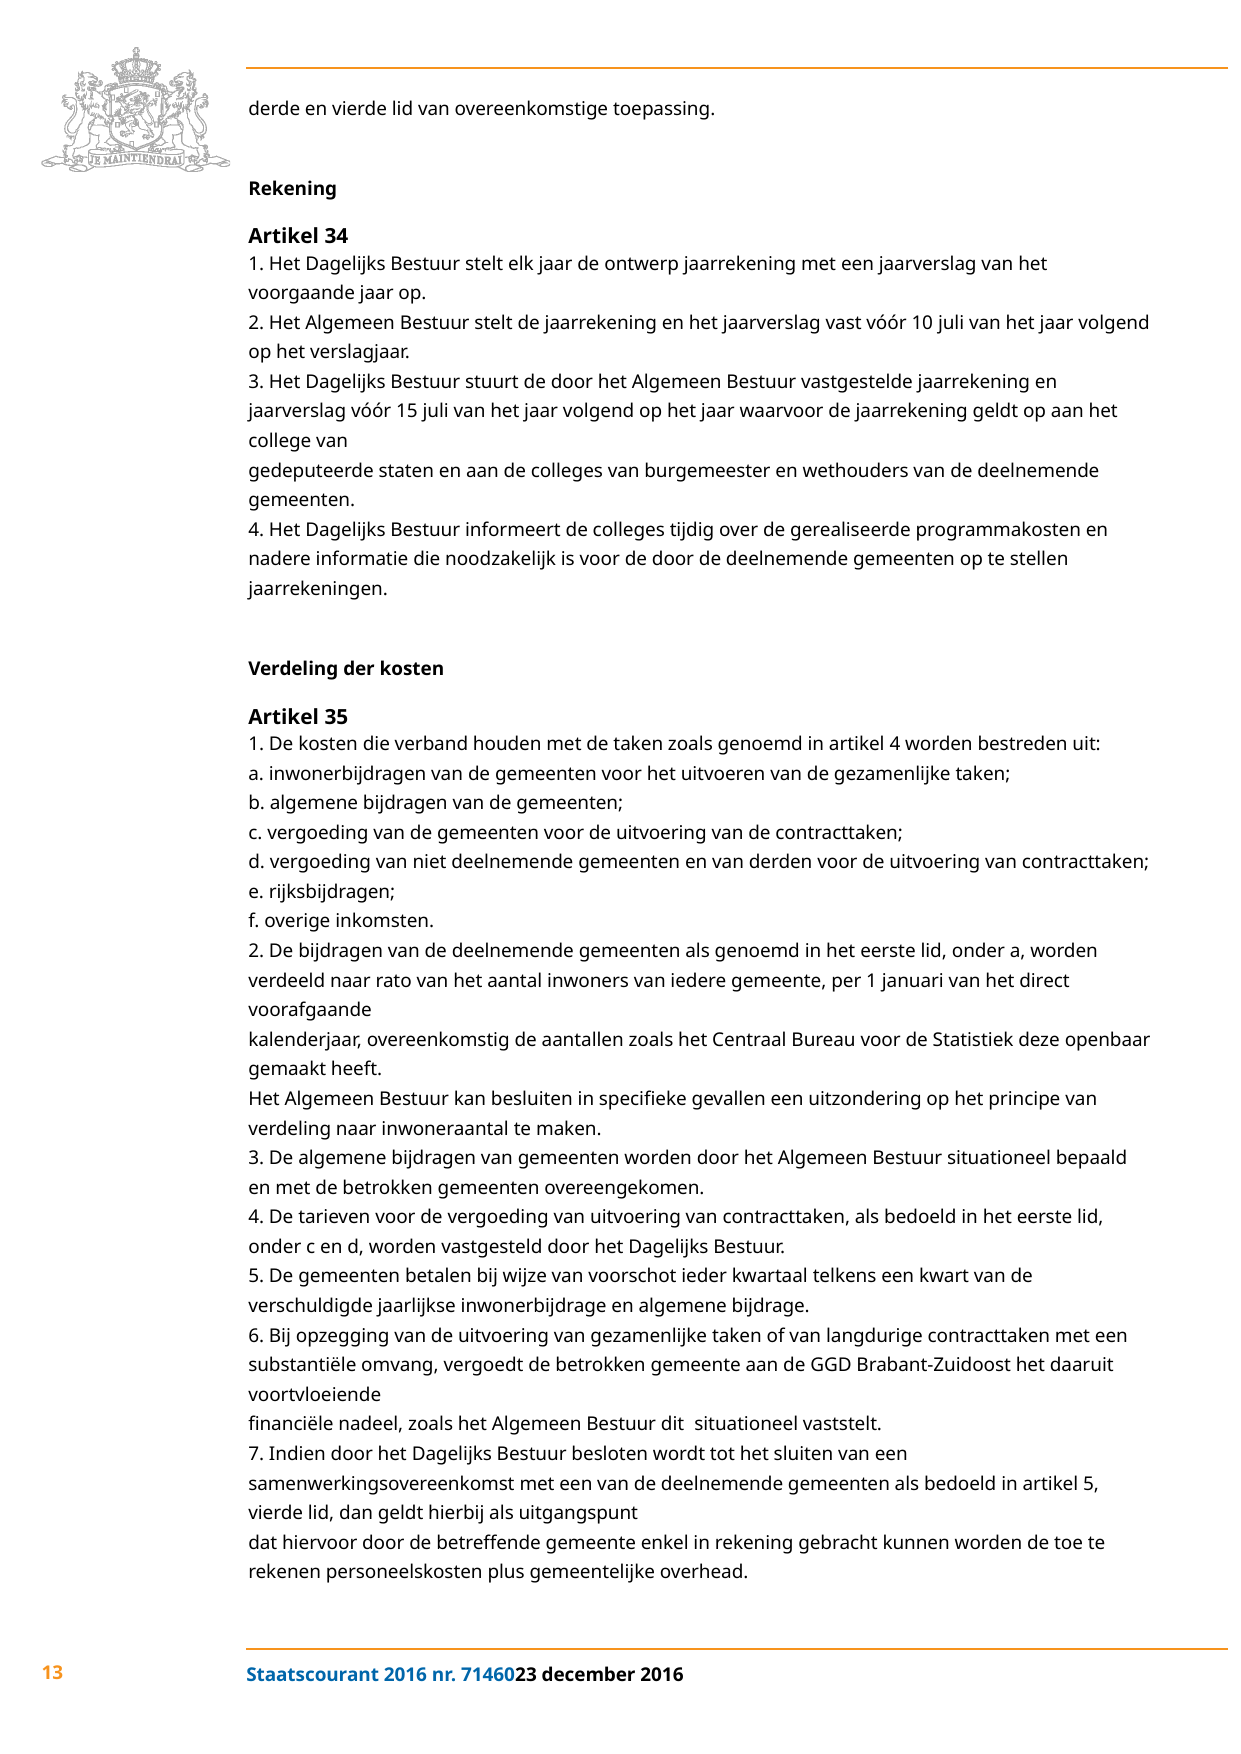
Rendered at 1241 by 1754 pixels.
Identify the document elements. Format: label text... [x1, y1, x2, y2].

text 2. Het Algemeen Bestuur stelt de jaarrekening en het jaarverslag vast vóór 10 juli van het jaar volgend op het verslagjaar. [248, 309, 1152, 364]
text 6. Bij opzegging van de uitvoering van gezamenlijke taken of van langdurige contracttaken met een substantiële omvang, vergoedt de betrokken gemeente aan de GGD Brabant-Zuidoost het daaruit voortvloeiende [248, 1322, 1152, 1407]
text dat hiervoor door de betreffende gemeente enkel in rekening gebracht kunnen worden de toe te rekenen personeelskosten plus gemeentelijke overhead. [248, 1529, 1152, 1584]
text kalenderjaar, overeenkomstig de aantallen zoals het Centraal Bureau voor de Statistiek deze openbaar gemaakt heeft. [248, 1026, 1152, 1081]
text 3. De algemene bijdragen van gemeenten worden door het Algemeen Bestuur situationeel bepaald en met de betrokken gemeenten overeengekomen. [248, 1144, 1152, 1200]
text 4. Het Dagelijks Bestuur informeert de colleges tijdig over de gerealiseerde programmakosten en nadere informatie die noodzakelijk is voor de door de deelnemende gemeenten op te stellen jaarrekeningen. [248, 516, 1152, 601]
text f. overige inkomsten. [248, 908, 1152, 933]
text 3. Het Dagelijks Bestuur stuurt de door het Algemeen Bestuur vastgestelde jaarrekening en jaarverslag vóór 15 juli van het jaar volgend op het jaar waarvoor de jaarrekening geldt op aan het college van [248, 368, 1152, 453]
picture [41, 47, 231, 172]
text d. vergoeding van niet deelnemende gemeenten en van derden voor de uitvoering van contracttaken; [248, 848, 1152, 874]
text a. inwonerbijdragen van de gemeenten voor het uitvoeren van de gezamenlijke taken; [248, 760, 1152, 786]
text Het Algemeen Bestuur kan besluiten in specifieke gevallen een uitzondering op het principe van verdeling naar inwoneraantal te maken. [248, 1085, 1152, 1141]
text 4. De tarieven voor de vergoeding van uitvoering van contracttaken, als bedoeld in het eerste lid, onder c en d, worden vastgesteld door het Dagelijks Bestuur. [248, 1203, 1152, 1259]
text 2. De bijdragen van de deelnemende gemeenten als genoemd in het eerste lid, onder a, worden verdeeld naar rato van het aantal inwoners van iedere gemeente, per 1 januari van het direct voorafgaande [248, 937, 1152, 1022]
text 1. De kosten die verband houden met de taken zoals genoemd in artikel 4 worden bestreden uit: [248, 730, 1152, 756]
text Artikel 34 [248, 221, 1152, 250]
text 1. Het Dagelijks Bestuur stelt elk jaar de ontwerp jaarrekening met een jaarverslag van het voorgaande jaar op. [248, 250, 1152, 305]
text 5. De gemeenten betalen bij wijze van voorschot ieder kwartaal telkens een kwart van de verschuldigde jaarlijkse inwonerbijdrage en algemene bijdrage. [248, 1263, 1152, 1318]
text c. vergoeding van de gemeenten voor de uitvoering van de contracttaken; [248, 819, 1152, 845]
text Verdeling der kosten [248, 655, 1152, 681]
text b. algemene bijdragen van de gemeenten; [248, 789, 1152, 815]
text gedeputeerde staten en aan de colleges van burgemeester en wethouders van de deelnemende gemeenten. [248, 457, 1152, 512]
text financiële nadeel, zoals het Algemeen Bestuur dit situationeel vaststelt. [248, 1411, 1152, 1436]
text Rekening [248, 175, 1152, 201]
text e. rijksbijdragen; [248, 878, 1152, 904]
text derde en vierde lid van overeenkomstige toepassing. [248, 95, 1152, 121]
text Artikel 35 [248, 702, 1152, 730]
text 7. Indien door het Dagelijks Bestuur besloten wordt tot het sluiten van een samenwerkingsovereenkomst met een van de deelnemende gemeenten als bedoeld in artikel 5, vierde lid, dan geldt hierbij als uitgangspunt [248, 1440, 1152, 1525]
